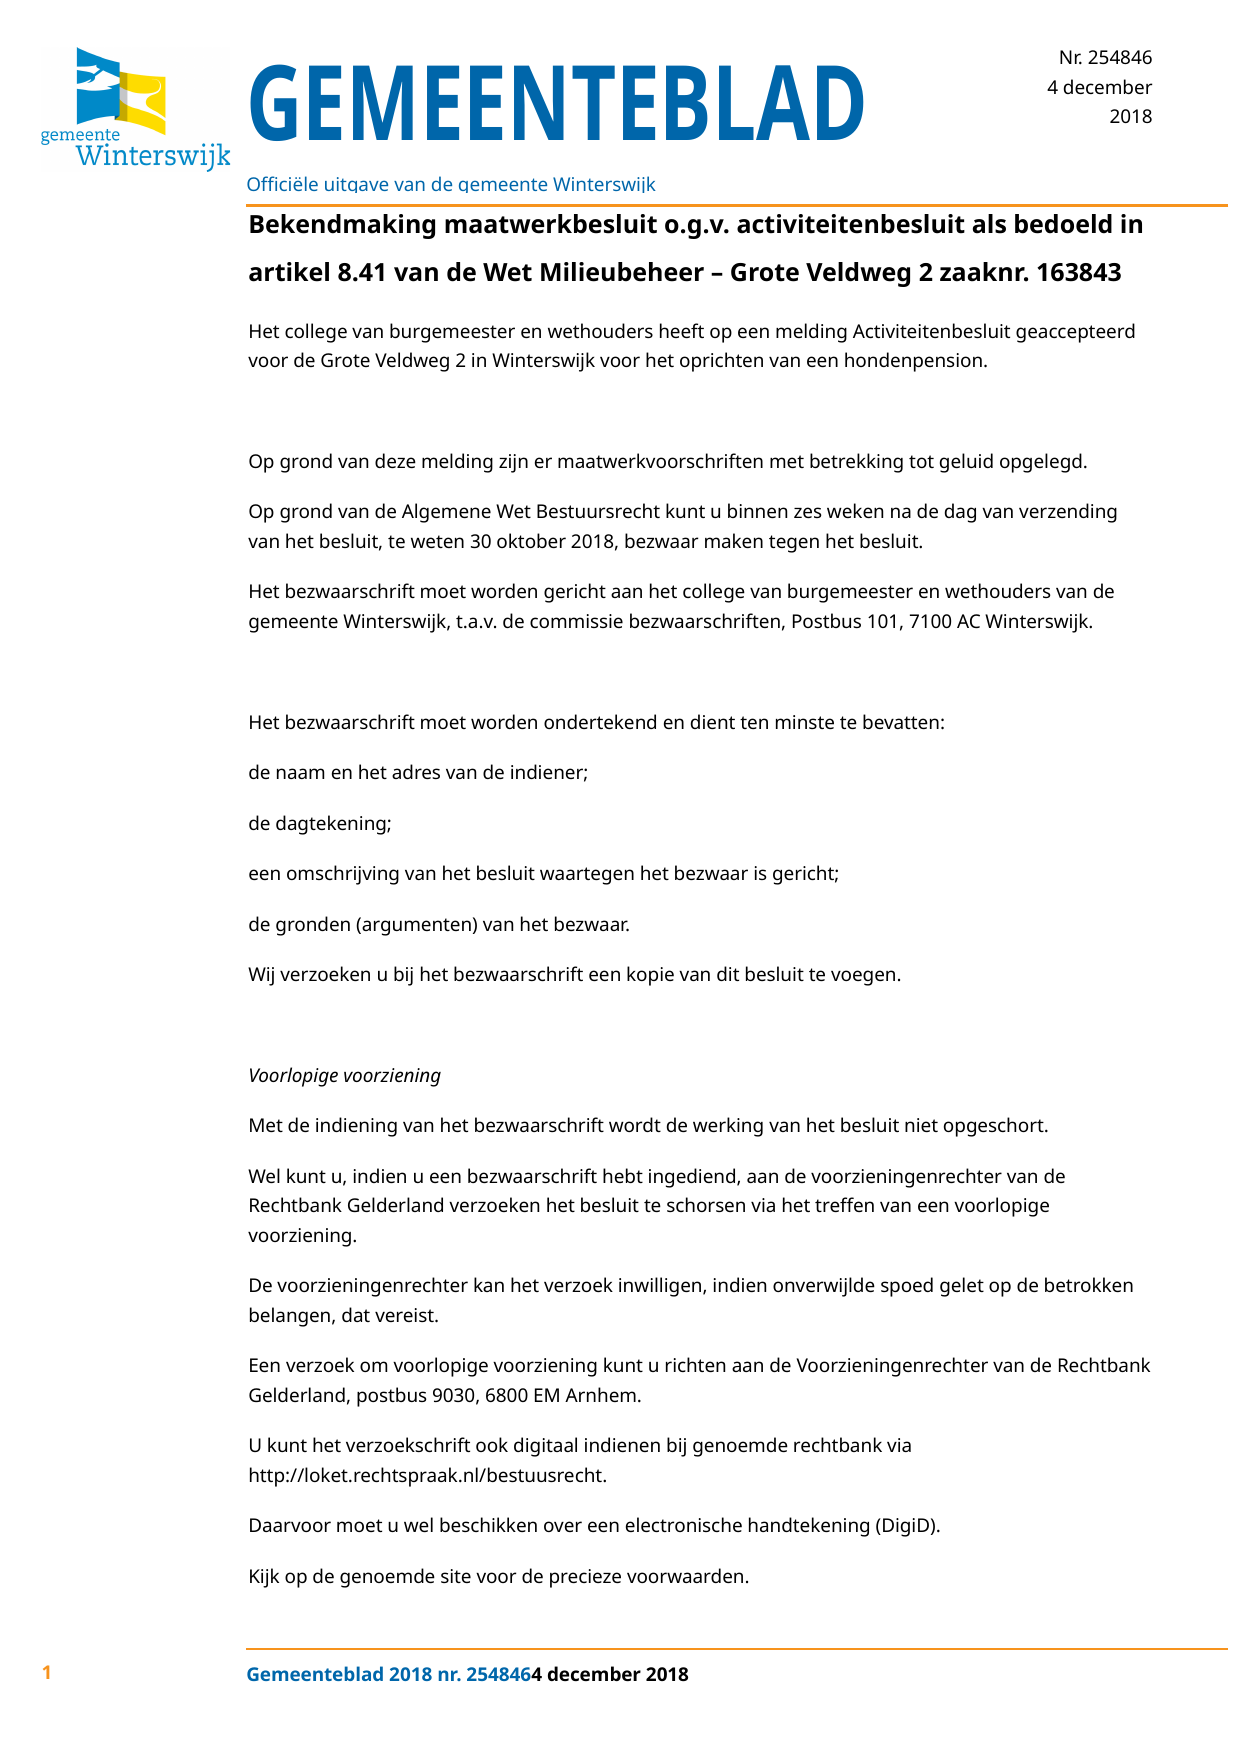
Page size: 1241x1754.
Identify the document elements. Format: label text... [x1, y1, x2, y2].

text een omschrijving van het besluit waartegen het bezwaar is gericht; [248, 860, 1152, 886]
text Wij verzoeken u bij het bezwaarschrift een kopie van dit besluit te voegen. [248, 961, 1152, 987]
picture [225, 153, 231, 162]
picture [41, 47, 231, 172]
text Het bezwaarschrift moet worden gericht aan het college van burgemeester en wethouders van de gemeente Winterswijk, t.a.v. de commissie bezwaarschriften, Postbus 101, 7100 AC Winterswijk. [248, 579, 1152, 634]
text de dagtekening; [248, 810, 1152, 836]
text Bekendmaking maatwerkbesluit o.g.v. activiteitenbesluit als bedoeld in artikel 8.41 van de Wet Milieubeheer – Grote Veldweg 2 zaaknr. 163843 [248, 207, 1152, 288]
text Op grond van deze melding zijn er maatwerkvoorschriften met betrekking tot geluid opgelegd. [248, 448, 1152, 474]
text Wel kunt u, indien u een bezwaarschrift hebt ingediend, aan de voorzieningenrechter van de Rechtbank Gelderland verzoeken het besluit te schorsen via het treffen van een voorlopige voorziening. [248, 1163, 1152, 1248]
text de gronden (argumenten) van het bezwaar. [248, 911, 1152, 937]
text Kijk op de genoemde site voor de precieze voorwaarden. [248, 1563, 1152, 1589]
text Op grond van de Algemene Wet Bestuursrecht kunt u binnen zes weken na de dag van verzending van het besluit, te weten 30 oktober 2018, bezwaar maken tegen het besluit. [248, 499, 1152, 554]
text Voorlopige voorziening [248, 1062, 1152, 1088]
text Het bezwaarschrift moet worden ondertekend en dient ten minste te bevatten: [248, 709, 1152, 735]
text Het college van burgemeester en wethouders heeft op een melding Activiteitenbesluit geaccepteerd voor de Grote Veldweg 2 in Winterswijk voor het oprichten van een hondenpension. [248, 318, 1152, 373]
text De voorzieningenrechter kan het verzoek inwilligen, indien onverwijlde spoed gelet op de betrokken belangen, dat vereist. [248, 1272, 1152, 1328]
text Daarvoor moet u wel beschikken over een electronische handtekening (DigiD). [248, 1512, 1152, 1538]
text U kunt het verzoekschrift ook digitaal indienen bij genoemde rechtbank via http://loket.rechtspraak.nl/bestuusrecht. [248, 1432, 1152, 1488]
text Een verzoek om voorlopige voorziening kunt u richten aan de Voorzieningenrechter van de Rechtbank Gelderland, postbus 9030, 6800 EM Arnhem. [248, 1352, 1152, 1408]
text Met de indiening van het bezwaarschrift wordt de werking van het besluit niet opgeschort. [248, 1112, 1152, 1138]
text de naam en het adres van de indiener; [248, 759, 1152, 785]
